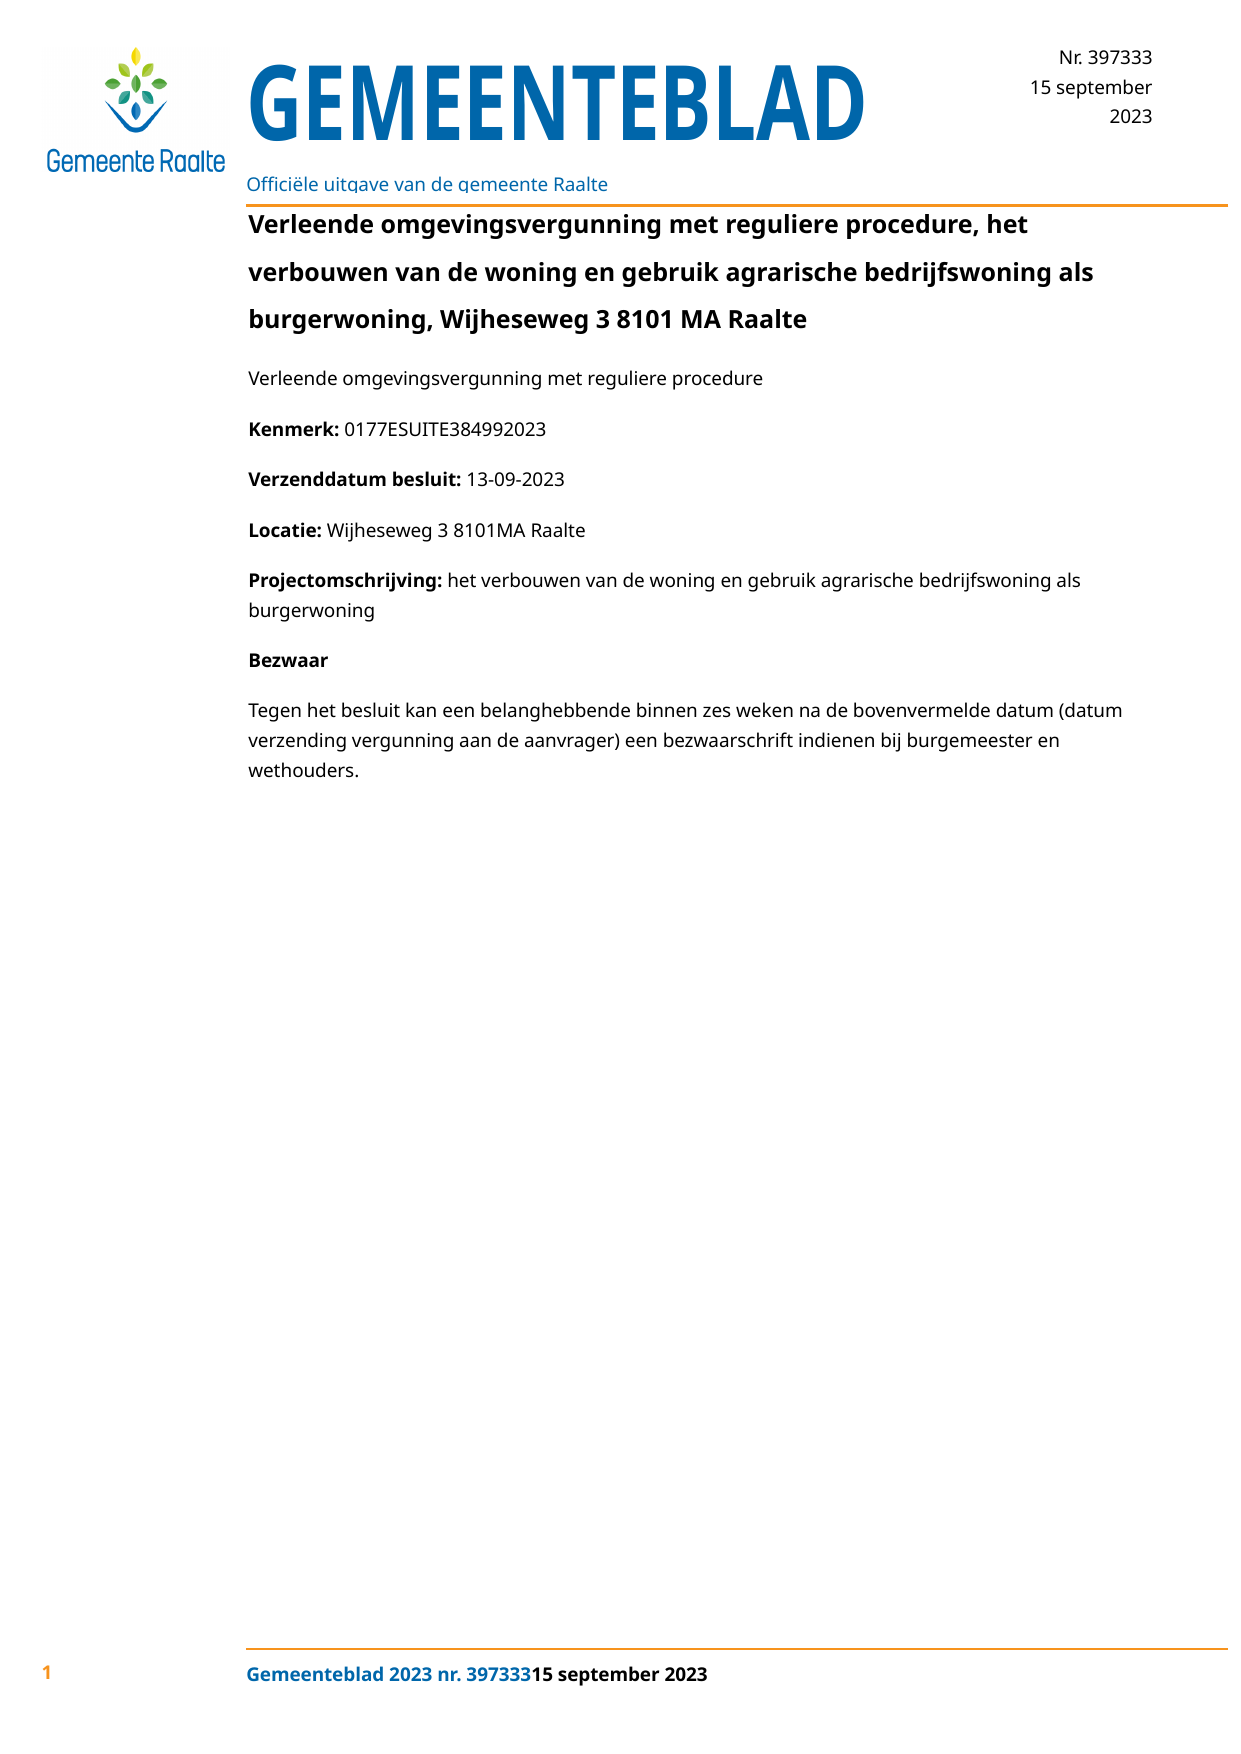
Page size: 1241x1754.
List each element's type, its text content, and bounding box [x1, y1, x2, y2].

text Verleende omgevingsvergunning met reguliere procedure [248, 366, 1152, 391]
text Tegen het besluit kan een belanghebbende binnen zes weken na de bovenvermelde datum (datum verzending vergunning aan de aanvrager) een bezwaarschrift indienen bij burgemeester en wethouders. [248, 698, 1152, 782]
text Projectomschrijving: het verbouwen van de woning en gebruik agrarische bedrijfswoning als burgerwoning [248, 567, 1152, 622]
text Verleende omgevingsvergunning met reguliere procedure, het verbouwen van de woning en gebruik agrarische bedrijfswoning als burgerwoning, Wijheseweg 3 8101 MA Raalte [248, 207, 1152, 336]
text Verzenddatum besluit: 13-09-2023 [248, 466, 1152, 492]
text Locatie: Wijheseweg 3 8101MA Raalte [248, 517, 1152, 542]
picture [41, 47, 231, 172]
text Bezwaar [248, 647, 1152, 673]
text Kenmerk: 0177ESUITE384992023 [248, 416, 1152, 442]
